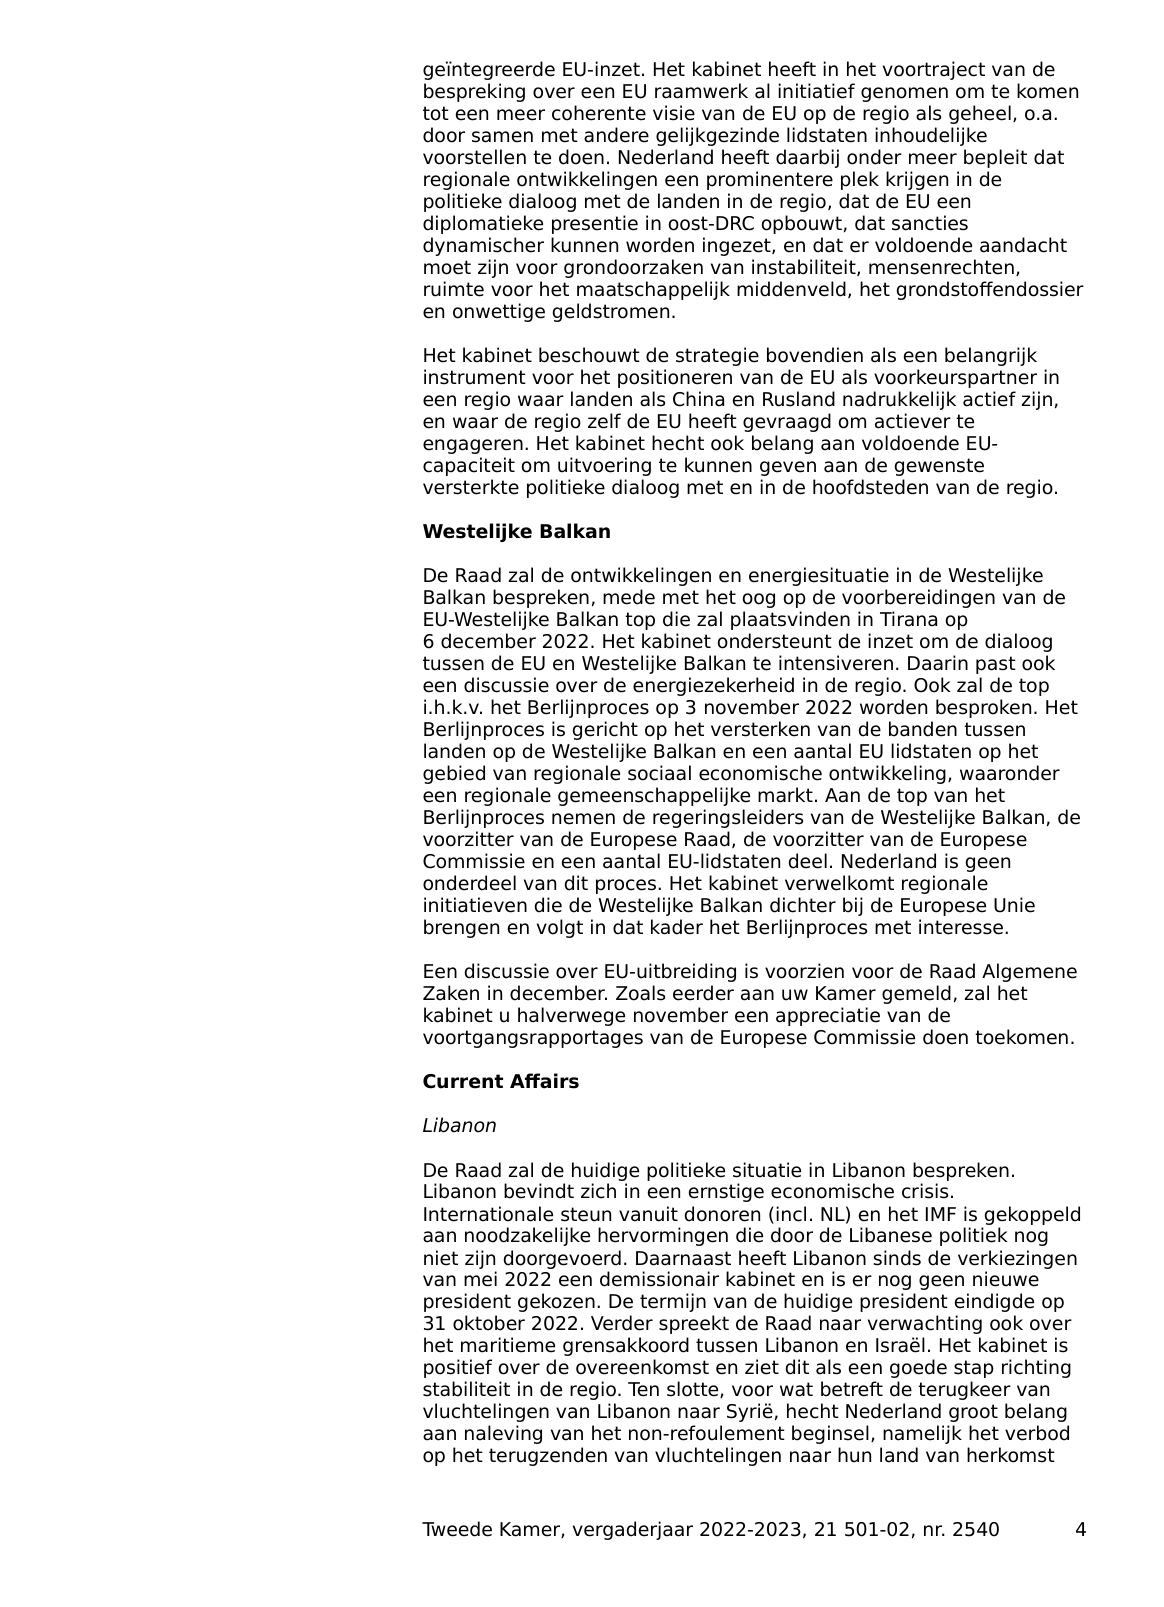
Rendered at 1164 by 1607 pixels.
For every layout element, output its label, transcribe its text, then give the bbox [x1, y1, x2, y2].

text geïntegreerde EU-inzet. Het kabinet heeft in het voortraject van de bespreking over een EU raamwerk al initiatief genomen om te komen tot een meer coherente visie van de EU op de regio als geheel, o.a. door samen met andere gelijkgezinde lidstaten inhoudelijke voorstellen te doen. Nederland heeft daarbij onder meer bepleit dat regionale ontwikkelingen een prominentere plek krijgen in de politieke dialoog met de landen in de regio, dat de EU een diplomatieke presentie in oost-DRC opbouwt, dat sancties dynamischer kunnen worden ingezet, en dat er voldoende aandacht moet zijn voor grondoorzaken van instabiliteit, mensenrechten, ruimte voor het maatschappelijk middenveld, het grondstoffendossier en onwettige geldstromen. [422, 59, 1087, 323]
subtitle Libanon [422, 1115, 1087, 1137]
text De Raad zal de huidige politieke situatie in Libanon bespreken. Libanon bevindt zich in een ernstige economische crisis. Internationale steun vanuit donoren (incl. NL) en het IMF is gekoppeld aan noodzakelijke hervormingen die door de Libanese politiek nog niet zijn doorgevoerd. Daarnaast heeft Libanon sinds de verkiezingen van mei 2022 een demissionair kabinet en is er nog geen nieuwe president gekozen. De termijn van de huidige president eindigde op 31 oktober 2022. Verder spreekt de Raad naar verwachting ook over het maritieme grensakkoord tussen Libanon en Israël. Het kabinet is positief over de overeenkomst en ziet dit als een goede stap richting stabiliteit in de regio. Ten slotte, voor wat betreft de terugkeer van vluchtelingen van Libanon naar Syrië, hecht Nederland groot belang aan naleving van het non-refoulement beginsel, namelijk het verbod op het terugzenden van vluchtelingen naar hun land van herkomst [422, 1159, 1087, 1467]
subtitle Current Affairs [422, 1071, 1087, 1093]
text Een discussie over EU-uitbreiding is voorzien voor de Raad Algemene Zaken in december. Zoals eerder aan uw Kamer gemeld, zal het kabinet u halverwege november een appreciatie van de voortgangsrapportages van de Europese Commissie doen toekomen. [422, 961, 1087, 1049]
text Het kabinet beschouwt de strategie bovendien als een belangrijk instrument voor het positioneren van de EU als voorkeurspartner in een regio waar landen als China en Rusland nadrukkelijk actief zijn, en waar de regio zelf de EU heeft gevraagd om actiever te engageren. Het kabinet hecht ook belang aan voldoende EU-capaciteit om uitvoering te kunnen geven aan de gewenste versterkte politieke dialoog met en in de hoofdsteden van de regio. [422, 345, 1087, 499]
subtitle Westelijke Balkan [422, 521, 1087, 543]
text De Raad zal de ontwikkelingen en energiesituatie in de Westelijke Balkan bespreken, mede met het oog op de voorbereidingen van de EU-Westelijke Balkan top die zal plaatsvinden in Tirana op 6 december 2022. Het kabinet ondersteunt de inzet om de dialoog tussen de EU en Westelijke Balkan te intensiveren. Daarin past ook een discussie over de energiezekerheid in de regio. Ook zal de top i.h.k.v. het Berlijnproces op 3 november 2022 worden besproken. Het Berlijnproces is gericht op het versterken van de banden tussen landen op de Westelijke Balkan en een aantal EU lidstaten op het gebied van regionale sociaal economische ontwikkeling, waaronder een regionale gemeenschappelijke markt. Aan de top van het Berlijnproces nemen de regeringsleiders van de Westelijke Balkan, de voorzitter van de Europese Raad, de voorzitter van de Europese Commissie en een aantal EU-lidstaten deel. Nederland is geen onderdeel van dit proces. Het kabinet verwelkomt regionale initiatieven die de Westelijke Balkan dichter bij de Europese Unie brengen en volgt in dat kader het Berlijnproces met interesse. [422, 565, 1087, 939]
